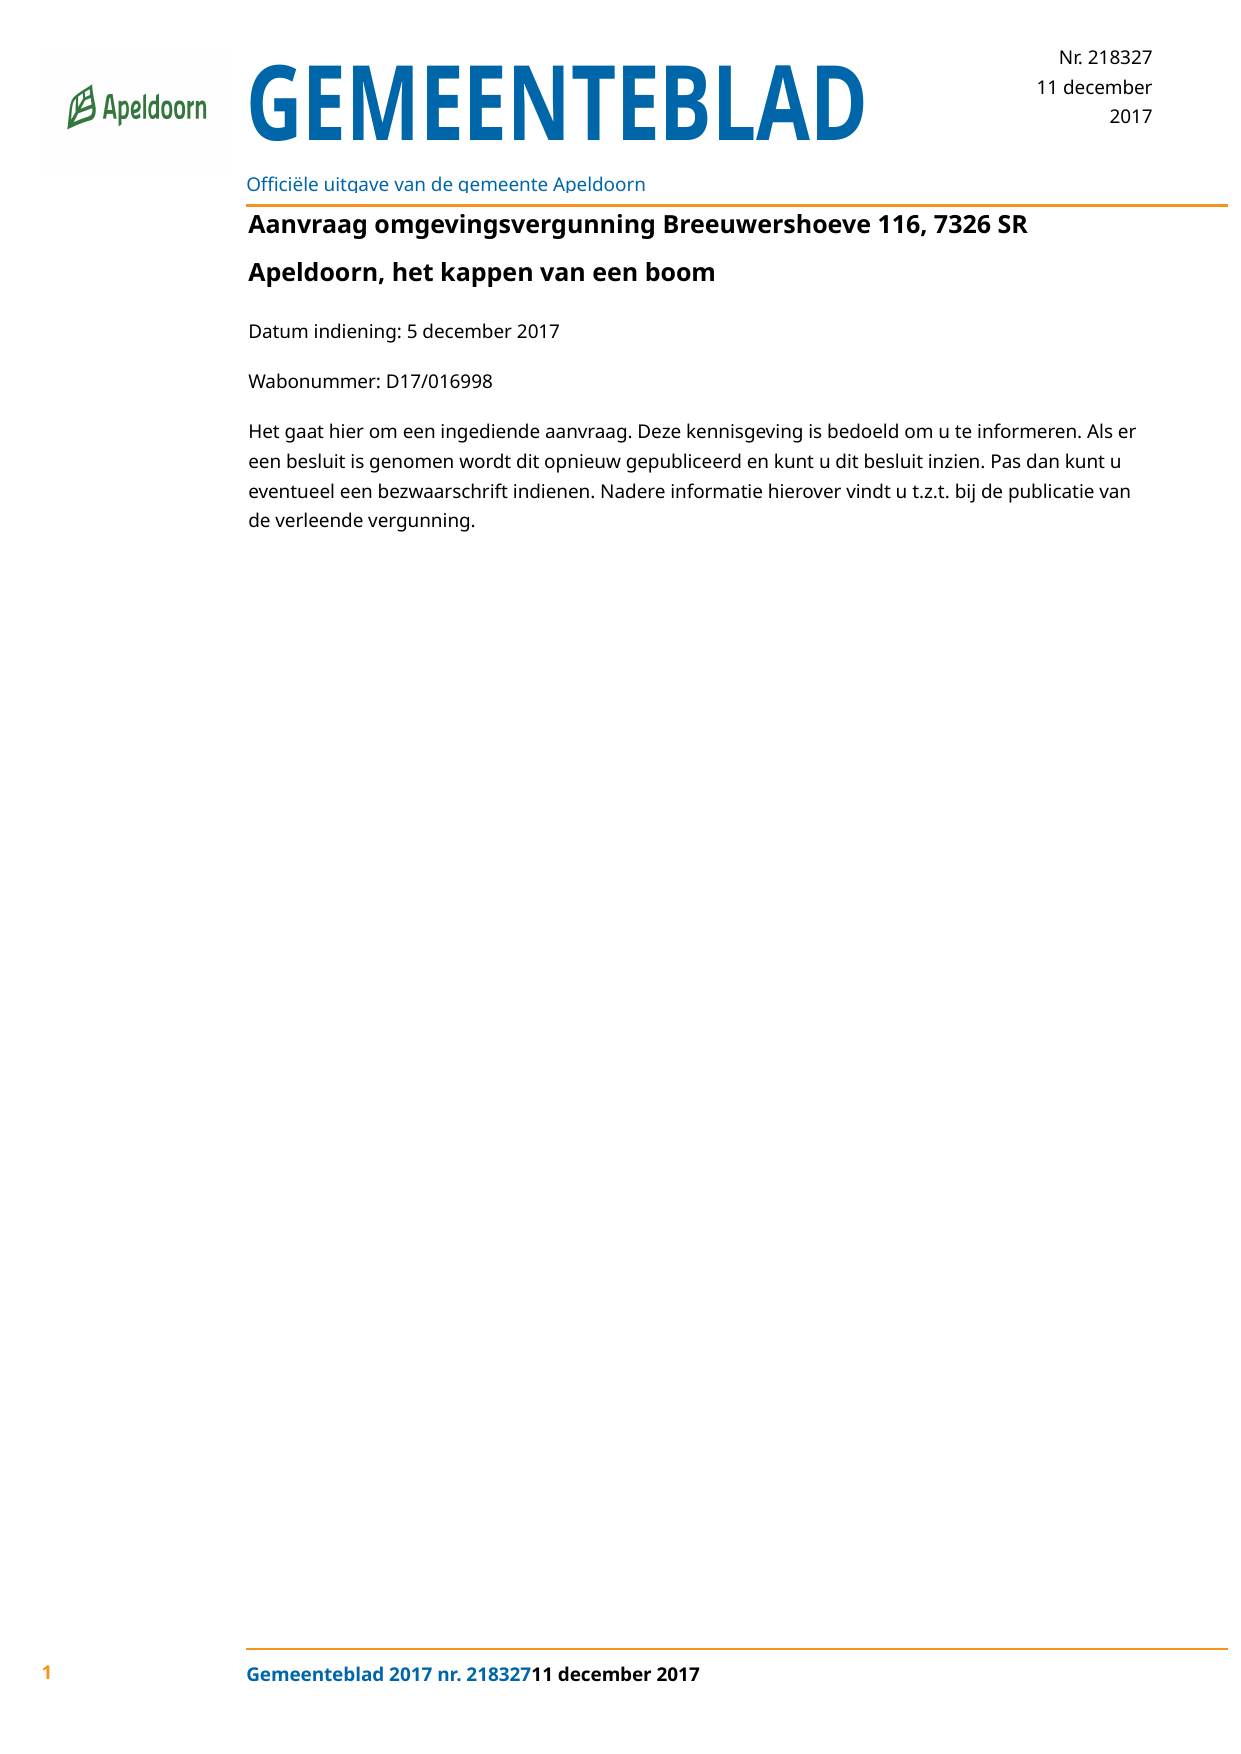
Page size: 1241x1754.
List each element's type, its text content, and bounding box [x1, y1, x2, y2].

text Het gaat hier om een ingediende aanvraag. Deze kennisgeving is bedoeld om u te informeren. Als er een besluit is genomen wordt dit opnieuw gepubliceerd en kunt u dit besluit inzien. Pas dan kunt u eventueel een bezwaarschrift indienen. Nadere informatie hierover vindt u t.z.t. bij de publicatie van de verleende vergunning. [248, 419, 1152, 533]
text Wabonummer: D17/016998 [248, 368, 1152, 394]
text Aanvraag omgevingsvergunning Breeuwershoeve 116, 7326 SR Apeldoorn, het kappen van een boom [248, 207, 1152, 288]
picture [41, 47, 231, 172]
text Datum indiening: 5 december 2017 [248, 318, 1152, 344]
